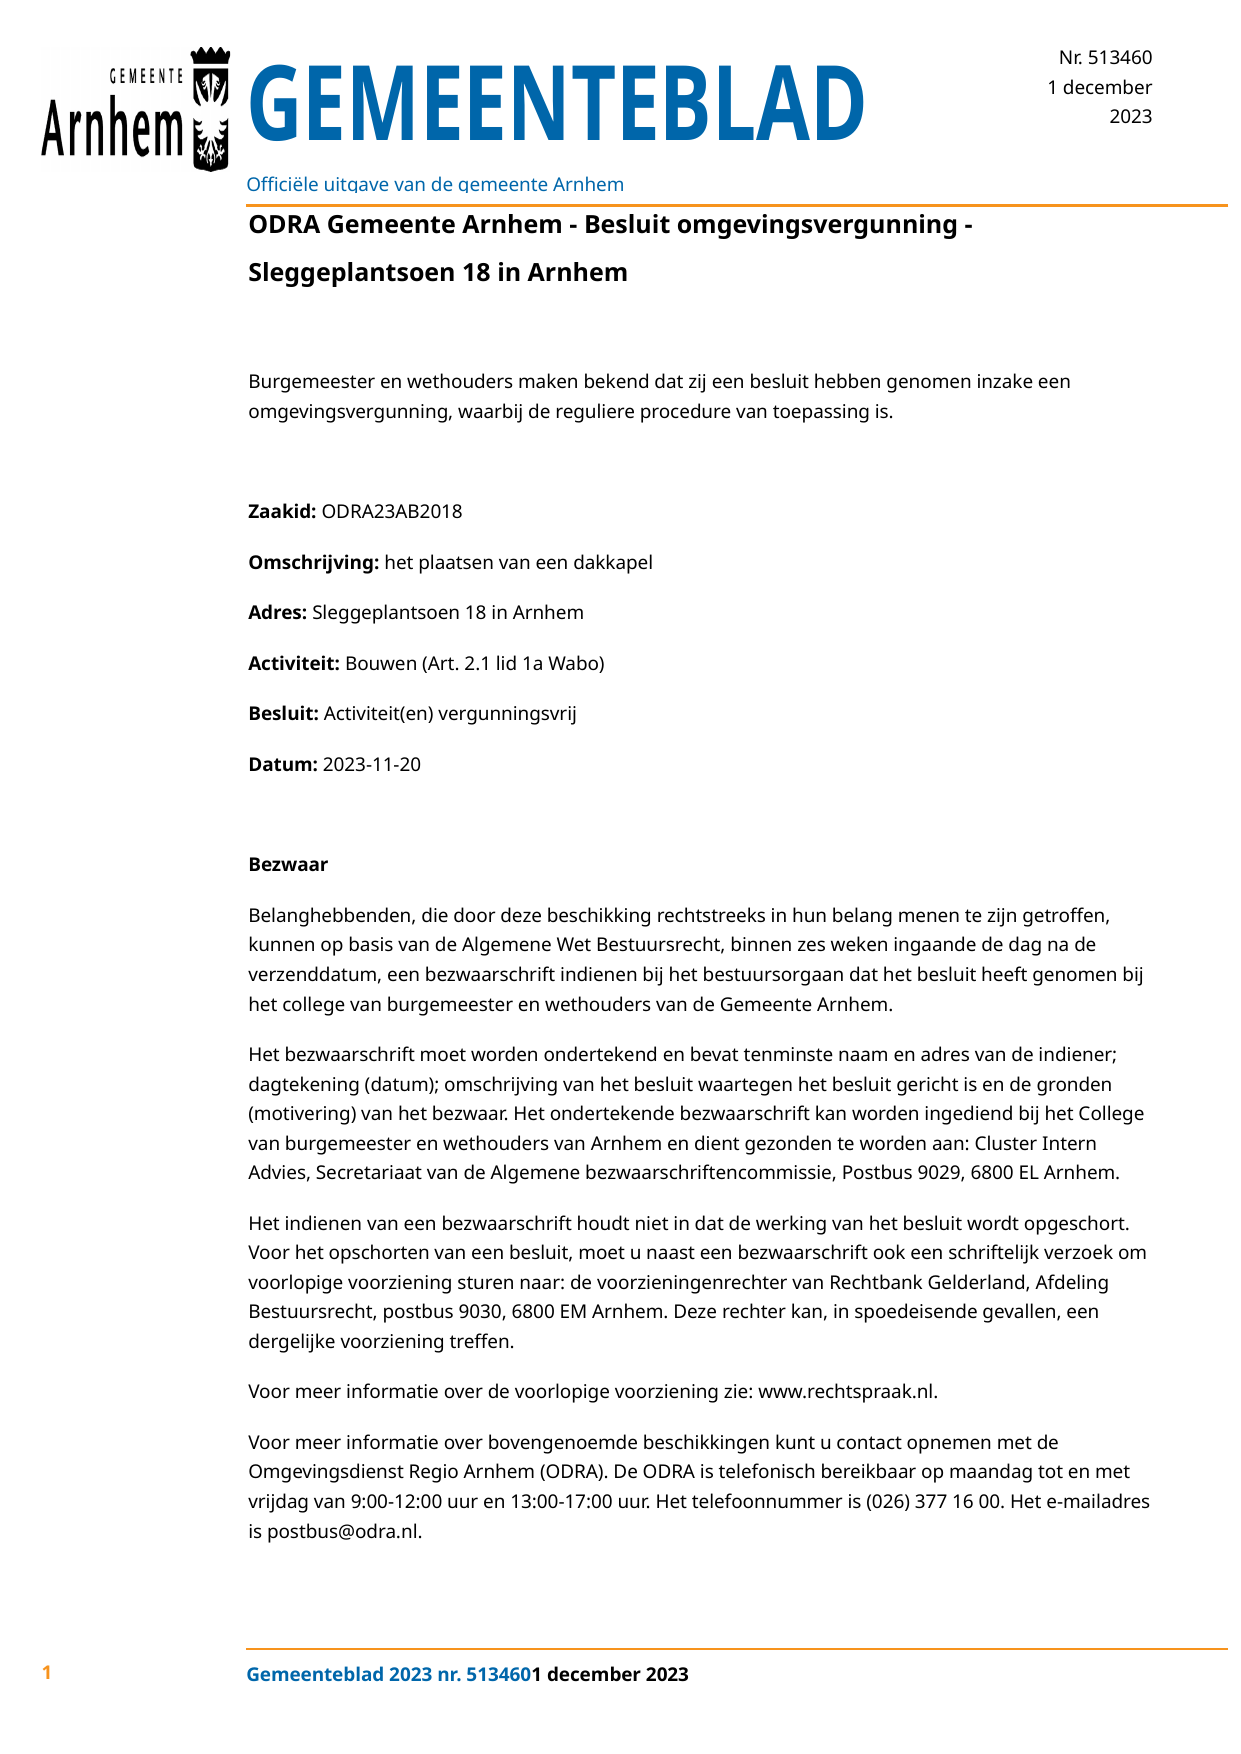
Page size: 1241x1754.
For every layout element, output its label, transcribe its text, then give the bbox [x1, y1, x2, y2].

text Voor meer informatie over de voorlopige voorziening zie: www.rechtspraak.nl. [248, 1379, 1152, 1404]
text Bezwaar [248, 852, 1152, 877]
text Omschrijving: het plaatsen van een dakkapel [248, 549, 1152, 575]
text Besluit: Activiteit(en) vergunningsvrij [248, 700, 1152, 726]
text Datum: 2023-11-20 [248, 751, 1152, 777]
text Het bezwaarschrift moet worden ondertekend en bevat tenminste naam en adres van de indiener; dagtekening (datum); omschrijving van het besluit waartegen het besluit gericht is en de gronden (motivering) van het bezwaar. Het ondertekende bezwaarschrift kan worden ingediend bij het College van burgemeester en wethouders van Arnhem en dient gezonden te worden aan: Cluster Intern Advies, Secretariaat van de Algemene bezwaarschriftencommissie, Postbus 9029, 6800 EL Arnhem. [248, 1041, 1152, 1185]
text Activiteit: Bouwen (Art. 2.1 lid 1a Wabo) [248, 650, 1152, 676]
text Zaakid: ODRA23AB2018 [248, 499, 1152, 524]
text Belanghebbenden, die door deze beschikking rechtstreeks in hun belang menen te zijn getroffen, kunnen op basis van de Algemene Wet Bestuursrecht, binnen zes weken ingaande de dag na de verzenddatum, een bezwaarschrift indienen bij het bestuursorgaan dat het besluit heeft genomen bij het college van burgemeester en wethouders van de Gemeente Arnhem. [248, 902, 1152, 1017]
text ODRA Gemeente Arnhem - Besluit omgevingsvergunning - Sleggeplantsoen 18 in Arnhem [248, 207, 1152, 288]
text Voor meer informatie over bovengenoemde beschikkingen kunt u contact opnemen met de Omgevingsdienst Regio Arnhem (ODRA). De ODRA is telefonisch bereikbaar op maandag tot en met vrijdag van 9:00-12:00 uur en 13:00-17:00 uur. Het telefoonnummer is (026) 377 16 00. Het e-mailadres is postbus@odra.nl. [248, 1429, 1152, 1544]
text Het indienen van een bezwaarschrift houdt niet in dat de werking van het besluit wordt opgeschort. Voor het opschorten van een besluit, moet u naast een bezwaarschrift ook een schriftelijk verzoek om voorlopige voorziening sturen naar: de voorzieningenrechter van Rechtbank Gelderland, Afdeling Bestuursrecht, postbus 9030, 6800 EM Arnhem. Deze rechter kan, in spoedeisende gevallen, een dergelijke voorziening treffen. [248, 1210, 1152, 1354]
text Adres: Sleggeplantsoen 18 in Arnhem [248, 599, 1152, 625]
text Burgemeester en wethouders maken bekend dat zij een besluit hebben genomen inzake een omgevingsvergunning, waarbij de reguliere procedure van toepassing is. [248, 368, 1152, 424]
picture [41, 47, 231, 172]
